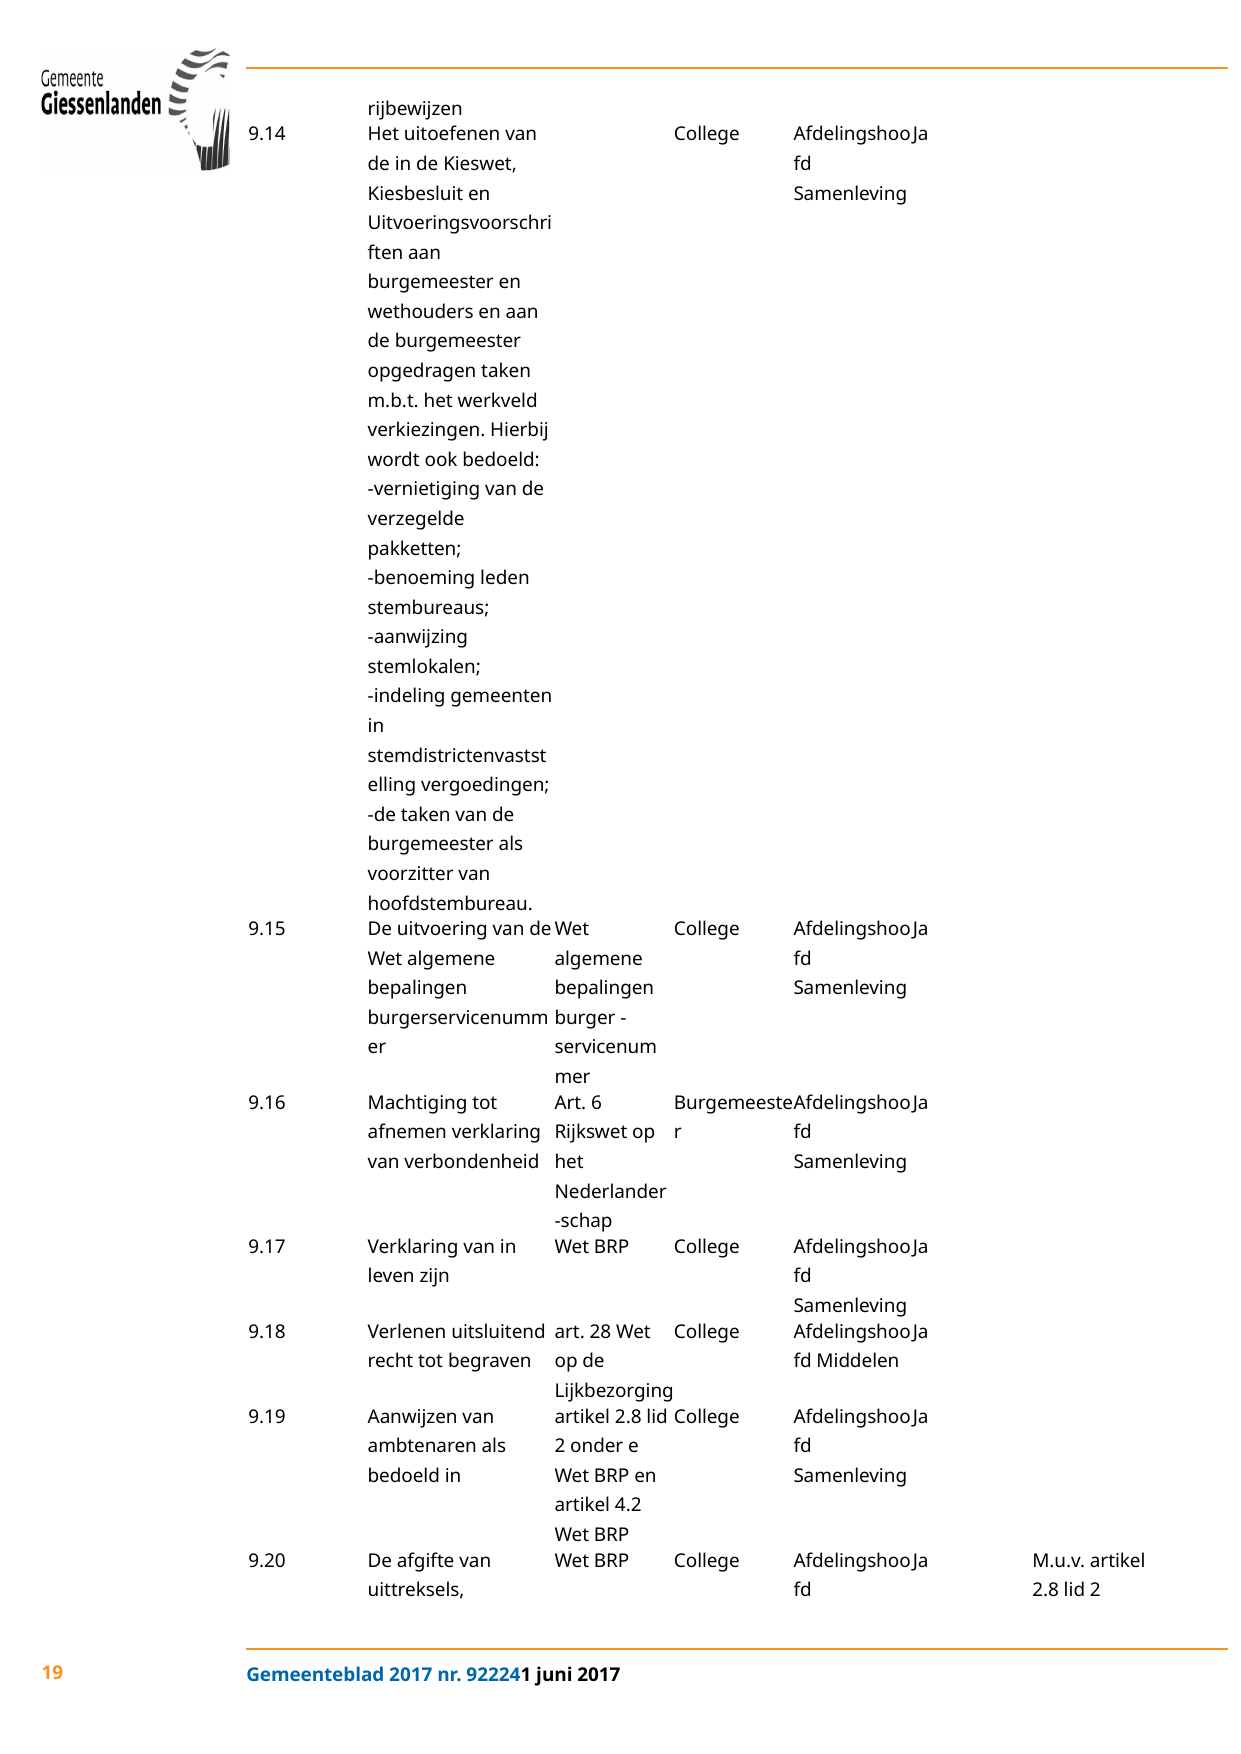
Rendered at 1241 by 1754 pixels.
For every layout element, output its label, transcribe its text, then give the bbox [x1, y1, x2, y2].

table_cell Afdelingshoofd Samenleving [793, 1089, 913, 1233]
table_cell Art. 6 Rijkswet op het Nederlander -schap [554, 1089, 674, 1233]
table_cell [1032, 1318, 1152, 1403]
picture [41, 47, 231, 172]
table_cell Ja [913, 1403, 1032, 1547]
table_cell Afdelingshoofd Samenleving [793, 121, 913, 915]
table_cell De uitvoering van de Wet algemene bepalingen burgerservicenummer [368, 915, 554, 1089]
table_cell art. 28 Wet op de Lijkbezorging [554, 1318, 674, 1403]
table_cell [1032, 1403, 1152, 1547]
table_cell Ja [913, 915, 1032, 1089]
table_cell [554, 95, 674, 121]
table_cell Ja [913, 121, 1032, 915]
table_cell 9.15 [248, 915, 367, 1089]
table_cell Afdelingshoofd Samenleving [793, 1233, 913, 1318]
table_cell Ja [913, 1233, 1032, 1318]
table_cell College [674, 1547, 793, 1602]
table_cell Aanwijzen van ambtenaren als bedoeld in [368, 1403, 554, 1547]
table_cell 9.20 [248, 1547, 367, 1602]
table_cell Machtiging tot afnemen verklaring van verbondenheid [368, 1089, 554, 1233]
table_cell Ja [913, 1318, 1032, 1403]
table_cell [1032, 1233, 1152, 1318]
table_cell Wet algemene bepalingen burger -servicenummer [554, 915, 674, 1089]
table_cell College [674, 915, 793, 1089]
table_cell Afdelingshoofd Samenleving [793, 1403, 913, 1547]
table_cell College [674, 1318, 793, 1403]
table_cell 9.14 [248, 121, 367, 915]
table_cell 9.19 [248, 1403, 367, 1547]
table_cell rijbewijzen [368, 95, 554, 121]
table_cell [1032, 915, 1152, 1089]
table_cell Afdelingshoofd Samenleving [793, 915, 913, 1089]
table_cell Afdelingshoofd [793, 1547, 913, 1602]
table_cell Burgemeester [674, 1089, 793, 1233]
table_cell [554, 121, 674, 915]
table_cell College [674, 121, 793, 915]
table_cell [674, 95, 793, 121]
table_cell [1032, 95, 1152, 121]
table_cell De afgifte van uittreksels, [368, 1547, 554, 1602]
table_cell 9.17 [248, 1233, 367, 1318]
table_cell 9.18 [248, 1318, 367, 1403]
table_cell [1032, 121, 1152, 915]
table_cell Verklaring van in leven zijn [368, 1233, 554, 1318]
table_cell Wet BRP [554, 1547, 674, 1602]
table_cell College [674, 1233, 793, 1318]
table_cell [248, 95, 367, 121]
table_cell Ja [913, 1547, 1032, 1602]
table_cell [913, 95, 1032, 121]
table_cell 9.16 [248, 1089, 367, 1233]
table_cell Ja [913, 1089, 1032, 1233]
table_cell Het uitoefenen van de in de Kieswet, Kiesbesluit en Uitvoeringsvoorschriften aan burgemeester en wethouders en aan de burgemeester opgedragen taken m.b.t. het werkveld verkiezingen. Hierbij wordt ook bedoeld: -vernietiging van de verzegelde pakketten; -benoeming leden stembureaus; -aanwijzing stemlokalen; -indeling gemeenten in stemdistrictenvaststelling vergoedingen; -de taken van de burgemeester als voorzitter van hoofdstembureau. [368, 121, 554, 915]
table_cell [1032, 1089, 1152, 1233]
table_cell Afdelingshoofd Middelen [793, 1318, 913, 1403]
table_cell College [674, 1403, 793, 1547]
table_cell [793, 95, 913, 121]
table_cell Wet BRP [554, 1233, 674, 1318]
table_cell Verlenen uitsluitend recht tot begraven [368, 1318, 554, 1403]
table_cell artikel 2.8 lid 2 onder e Wet BRP en artikel 4.2 Wet BRP [554, 1403, 674, 1547]
table_cell M.u.v. artikel 2.8 lid 2 [1032, 1547, 1152, 1602]
